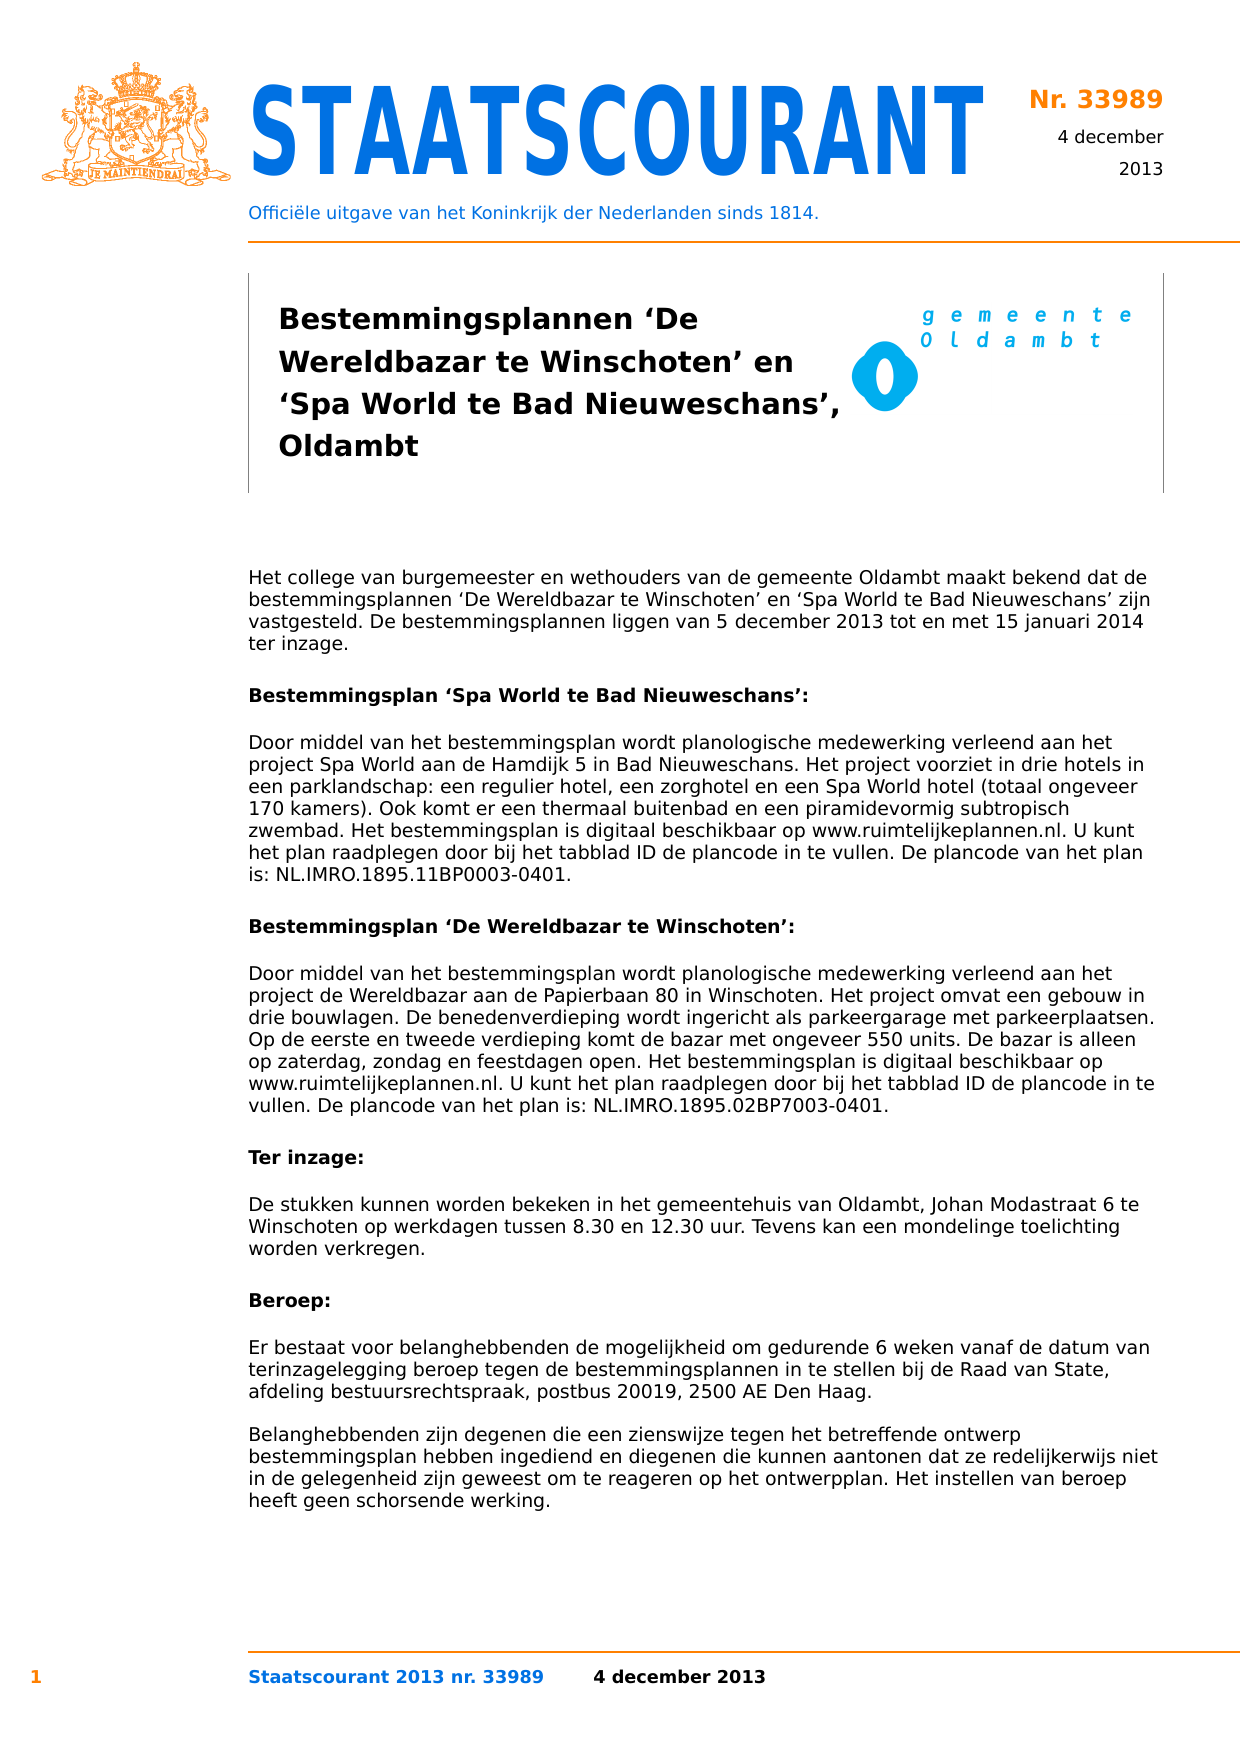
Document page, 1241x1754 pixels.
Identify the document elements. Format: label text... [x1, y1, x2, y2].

table_header Nr. 33989 [998, 62, 1240, 121]
subtitle Ter inzage: [248, 1147, 1163, 1169]
subtitle Beroep: [248, 1289, 1163, 1312]
text Door middel van het bestemmingsplan wordt planologische medewerking verleend aan het project Spa World aan de Hamdijk 5 in Bad Nieuweschans. Het project voorziet in drie hotels in een parklandschap: een regulier hotel, een zorghotel en een Spa World hotel (totaal ongeveer 170 kamers). Ook komt er een thermaal buitenbad en een piramidevormig subtropisch zwembad. Het bestemmingsplan is digitaal beschikbaar op www.ruimtelijkeplannen.nl. U kunt het plan raadplegen door bij het tabblad ID de plancode in te vullen. De plancode van het plan is: NL.IMRO.1895.11BP0003-0401. [248, 732, 1163, 886]
text Door middel van het bestemmingsplan wordt planologische medewerking verleend aan het project de Wereldbazar aan de Papierbaan 80 in Winschoten. Het project omvat een gebouw in drie bouwlagen. De benedenverdieping wordt ingericht als parkeergarage met parkeerplaatsen. Op de eerste en tweede verdieping komt de bazar met ongeveer 550 units. De bazar is alleen op zaterdag, zondag en feestdagen open. Het bestemmingsplan is digitaal beschikbaar op www.ruimtelijkeplannen.nl. U kunt het plan raadplegen door bij het tabblad ID de plancode in te vullen. De plancode van het plan is: NL.IMRO.1895.02BP7003-0401. [248, 963, 1163, 1117]
table_header STAATSCOURANT [248, 62, 998, 203]
text Belanghebbenden zijn degenen die een zienswijze tegen het betreffende ontwerp bestemmingsplan hebben ingediend en diegenen die kunnen aantonen dat ze redelijkerwijs niet in de gelegenheid zijn geweest om te reageren op het ontwerpplan. Het instellen van beroep heeft geen schorsende werking. [248, 1424, 1163, 1512]
table_cell Officiële uitgave van het Koninkrijk der Nederlanden sinds 1814. [248, 203, 1240, 241]
text De stukken kunnen worden bekeken in het gemeentehuis van Oldambt, Johan Modastraat 6 te Winschoten op werkdagen tussen 8.30 en 12.30 uur. Tevens kan een mondelinge toelichting worden verkregen. [248, 1194, 1163, 1259]
picture [850, 302, 1134, 415]
subtitle Bestemmingsplannen ‘De Wereldbazar te Winschoten’ en ‘Spa World te Bad Nieuweschans’, Oldambt [249, 273, 1163, 493]
text Er bestaat voor belanghebbenden de mogelijkheid om gedurende 6 weken vanaf de datum van terinzagelegging beroep tegen de bestemmingsplannen in te stellen bij de Raad van State, afdeling bestuursrechtspraak, postbus 20019, 2500 AE Den Haag. [248, 1337, 1163, 1402]
table_cell 2013 [998, 153, 1240, 203]
subtitle Bestemmingsplan ‘Spa World te Bad Nieuweschans’: [248, 685, 1163, 707]
table_header [25, 62, 248, 241]
text Het college van burgemeester en wethouders van de gemeente Oldambt maakt bekend dat de bestemmingsplannen ‘De Wereldbazar te Winschoten’ en ‘Spa World te Bad Nieuweschans’ zijn vastgesteld. De bestemmingsplannen liggen van 5 december 2013 tot en met 15 januari 2014 ter inzage. [248, 567, 1163, 655]
table_cell 4 december [998, 121, 1240, 153]
picture [41, 62, 231, 186]
subtitle Bestemmingsplan ‘De Wereldbazar te Winschoten’: [248, 916, 1163, 938]
